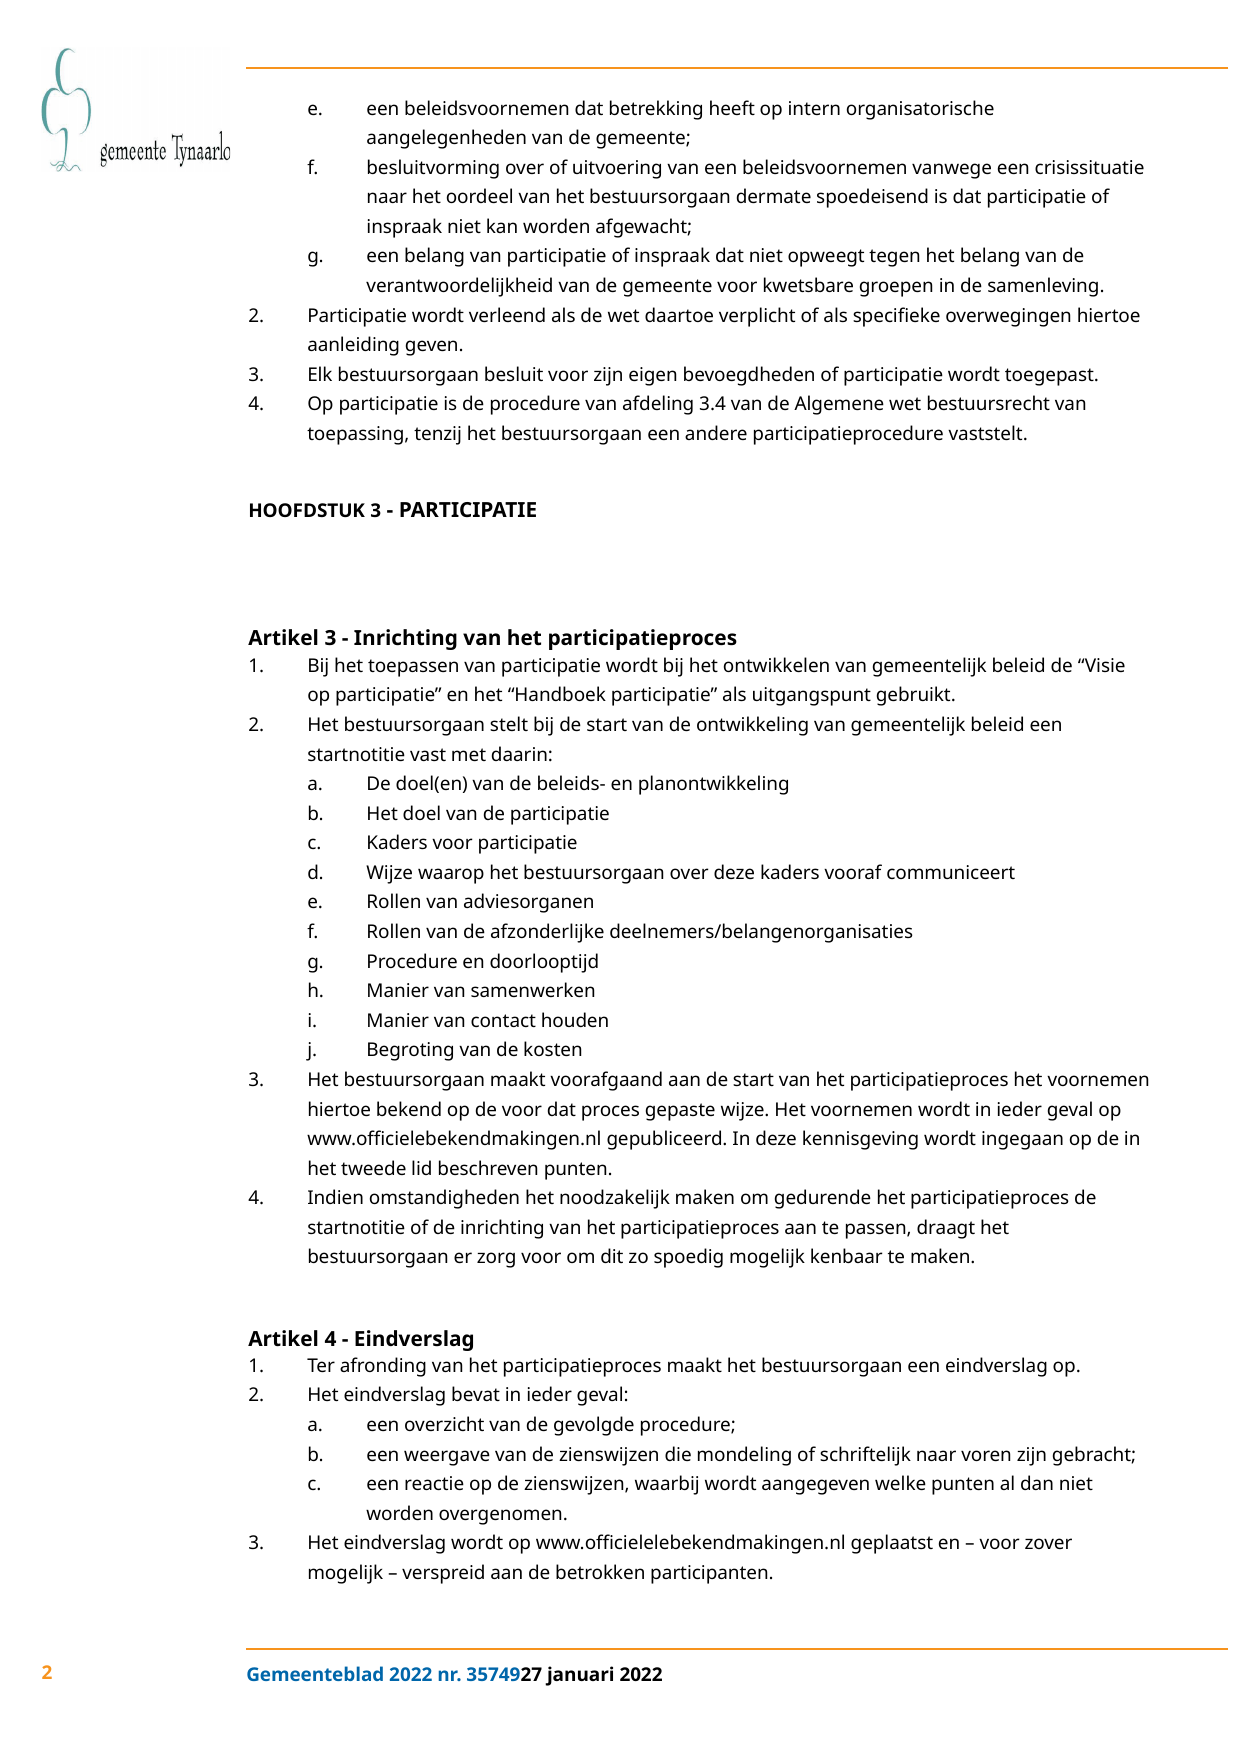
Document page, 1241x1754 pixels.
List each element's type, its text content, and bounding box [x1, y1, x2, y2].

list Kaders voor participatie [307, 829, 1152, 855]
list Het bestuursorgaan stelt bij de start van de ontwikkeling van gemeentelijk beleid een startnotitie vast met daarin: [248, 711, 1152, 766]
list Manier van samenwerken [307, 977, 1152, 1003]
list De doel(en) van de beleids- en planontwikkeling [307, 770, 1152, 796]
list een weergave van de zienswijzen die mondeling of schriftelijk naar voren zijn gebracht; [307, 1441, 1152, 1467]
list een beleidsvoornemen dat betrekking heeft op intern organisatorische aangelegenheden van de gemeente; [307, 95, 1152, 150]
list Procedure en doorlooptijd [307, 948, 1152, 973]
list Op participatie is de procedure van afdeling 3.4 van de Algemene wet bestuursrecht van toepassing, tenzij het bestuursorgaan een andere participatieprocedure vaststelt. [248, 391, 1152, 446]
list Rollen van de afzonderlijke deelnemers/belangenorganisaties [307, 918, 1152, 944]
list Het eindverslag wordt op www.officielelebekendmakingen.nl geplaatst en – voor zover mogelijk – verspreid aan de betrokken participanten. [248, 1529, 1152, 1585]
text Artikel 3 - Inrichting van het participatieproces [248, 623, 1152, 652]
list Het doel van de participatie [307, 800, 1152, 826]
list Manier van contact houden [307, 1007, 1152, 1033]
list Indien omstandigheden het noodzakelijk maken om gedurende het participatieproces de startnotitie of de inrichting van het participatieproces aan te passen, draagt het bestuursorgaan er zorg voor om dit zo spoedig mogelijk kenbaar te maken. [248, 1184, 1152, 1269]
list Rollen van adviesorganen [307, 889, 1152, 914]
picture [41, 47, 231, 172]
list Begroting van de kosten [307, 1037, 1152, 1062]
list Bij het toepassen van participatie wordt bij het ontwikkelen van gemeentelijk beleid de “Visie op participatie” en het “Handboek participatie” als uitgangspunt gebruikt. [248, 652, 1152, 707]
list Het eindverslag bevat in ieder geval: [248, 1382, 1152, 1407]
list Ter afronding van het participatieproces maakt het bestuursorgaan een eindverslag op. [248, 1352, 1152, 1378]
list een reactie op de zienswijzen, waarbij wordt aangegeven welke punten al dan niet worden overgenomen. [307, 1470, 1152, 1526]
list besluitvorming over of uitvoering van een beleidsvoornemen vanwege een crisissituatie naar het oordeel van het bestuursorgaan dermate spoedeisend is dat participatie of inspraak niet kan worden afgewacht; [307, 154, 1152, 239]
list Wijze waarop het bestuursorgaan over deze kaders vooraf communiceert [307, 859, 1152, 885]
text Artikel 4 - Eindverslag [248, 1324, 1152, 1352]
list een belang van participatie of inspraak dat niet opweegt tegen het belang van de verantwoordelijkheid van de gemeente voor kwetsbare groepen in de samenleving. [307, 243, 1152, 298]
text HOOFDSTUK 3 - PARTICIPATIE [248, 495, 1152, 524]
list Elk bestuursorgaan besluit voor zijn eigen bevoegdheden of participatie wordt toegepast. [248, 361, 1152, 387]
list Participatie wordt verleend als de wet daartoe verplicht of als specifieke overwegingen hiertoe aanleiding geven. [248, 302, 1152, 357]
list Het bestuursorgaan maakt voorafgaand aan de start van het participatieproces het voornemen hiertoe bekend op de voor dat proces gepaste wijze. Het voornemen wordt in ieder geval op www.officielebekendmakingen.nl gepubliceerd. In deze kennisgeving wordt ingegaan op de in het tweede lid beschreven punten. [248, 1066, 1152, 1181]
list een overzicht van de gevolgde procedure; [307, 1411, 1152, 1437]
